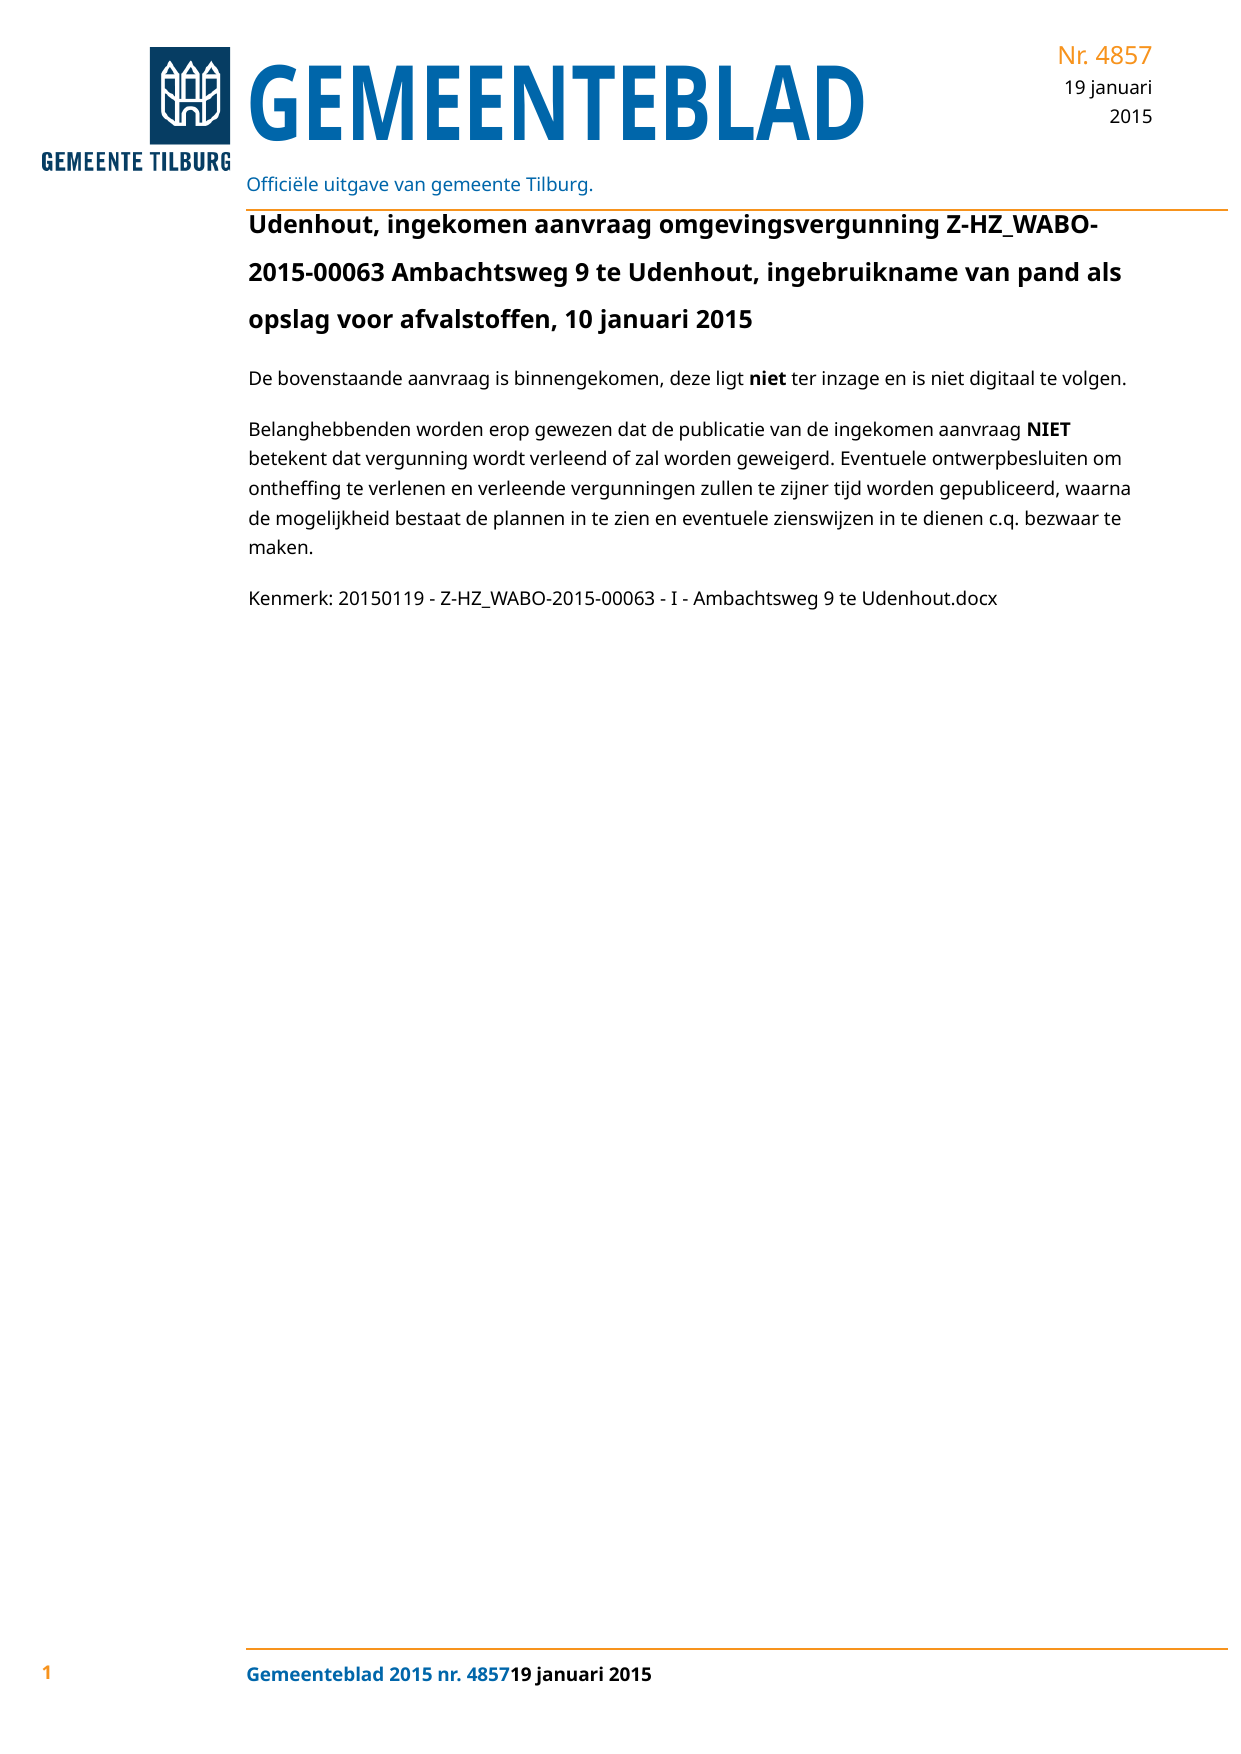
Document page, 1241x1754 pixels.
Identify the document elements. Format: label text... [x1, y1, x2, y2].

text De bovenstaande aanvraag is binnengekomen, deze ligt niet ter inzage en is niet digitaal te volgen. [248, 366, 1152, 391]
picture [41, 47, 231, 172]
text Belanghebbenden worden erop gewezen dat de publicatie van de ingekomen aanvraag NIET betekent dat vergunning wordt verleend of zal worden geweigerd. Eventuele ontwerpbesluiten om ontheffing te verlenen en verleende vergunningen zullen te zijner tijd worden gepubliceerd, waarna de mogelijkheid bestaat de plannen in te zien en eventuele zienswijzen in te dienen c.q. bezwaar te maken. [248, 416, 1152, 560]
text Udenhout, ingekomen aanvraag omgevingsvergunning Z-HZ_WABO-2015-00063 Ambachtsweg 9 te Udenhout, ingebruikname van pand als opslag voor afvalstoffen, 10 januari 2015 [248, 211, 1152, 336]
text Kenmerk: 20150119 - Z-HZ_WABO-2015-00063 - I - Ambachtsweg 9 te Udenhout.docx [248, 585, 1152, 610]
